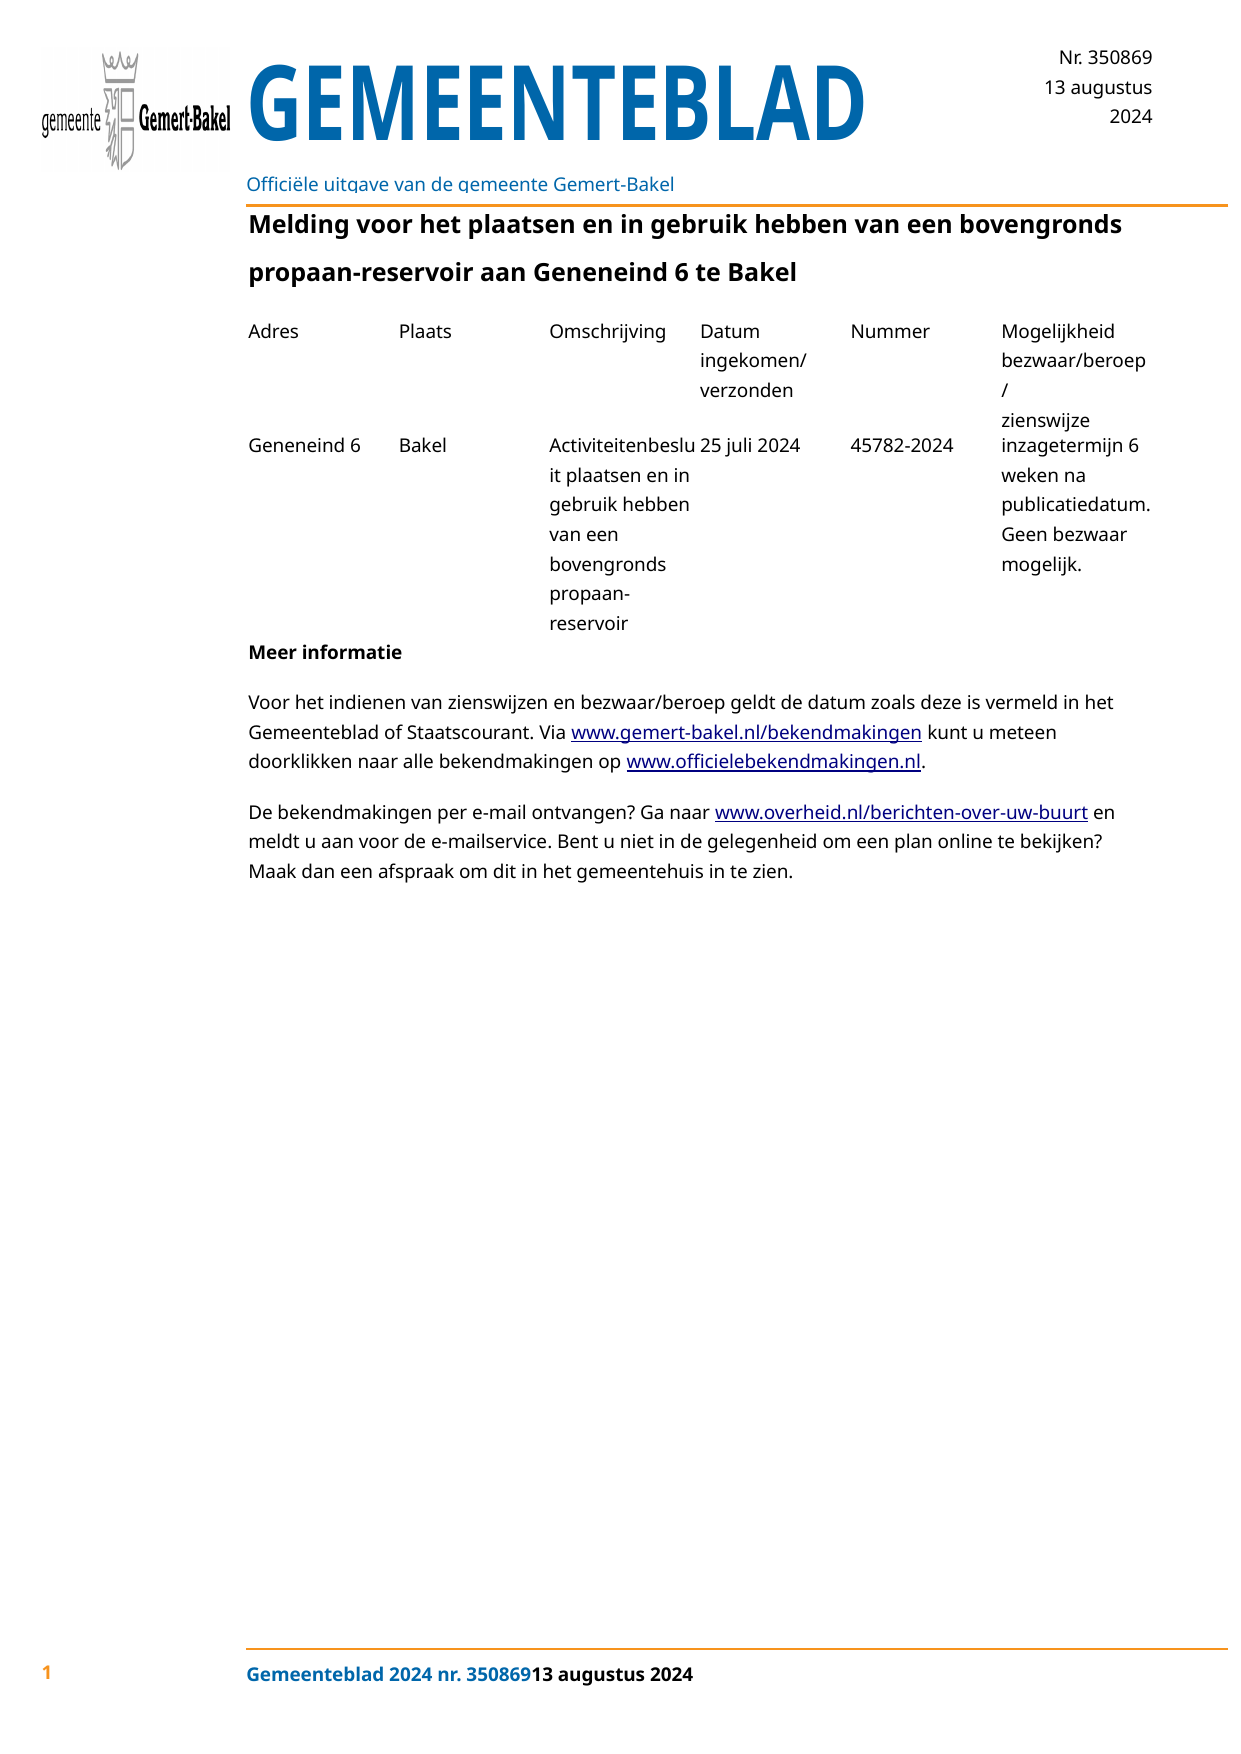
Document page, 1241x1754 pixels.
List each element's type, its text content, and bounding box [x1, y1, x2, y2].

table_cell 45782-2024 [850, 433, 1001, 636]
table_header Plaats [399, 318, 549, 432]
table_cell Geneneind 6 [248, 433, 398, 636]
table_cell Bakel [399, 433, 549, 636]
table_cell Activiteitenbesluit plaatsen en in gebruik hebben van een bovengronds propaan-reservoir [549, 433, 700, 636]
table_header Mogelijkheid bezwaar/beroep/ zienswijze [1001, 318, 1152, 432]
text Melding voor het plaatsen en in gebruik hebben van een bovengronds propaan-reservoir aan Geneneind 6 te Bakel [248, 207, 1152, 288]
table_header Nummer [850, 318, 1001, 432]
table_header Datum ingekomen/ verzonden [700, 318, 850, 432]
text Voor het indienen van zienswijzen en bezwaar/beroep geldt de datum zoals deze is vermeld in het Gemeenteblad of Staatscourant. Via www.gemert-bakel.nl/bekendmakingen kunt u meteen doorklikken naar alle bekendmakingen op www.officielebekendmakingen.nl. [248, 689, 1152, 774]
table_cell 25 juli 2024 [700, 433, 850, 636]
table_header Omschrijving [549, 318, 700, 432]
text Meer informatie [248, 639, 1152, 665]
picture [41, 47, 231, 172]
table_header Adres [248, 318, 398, 432]
table_cell inzagetermijn 6 weken na publicatiedatum. Geen bezwaar mogelijk. [1001, 433, 1152, 636]
text De bekendmakingen per e-mail ontvangen? Ga naar www.overheid.nl/berichten-over-uw-buurt en meldt u aan voor de e-mailservice. Bent u niet in de gelegenheid om een plan online te bekijken? Maak dan een afspraak om dit in het gemeentehuis in te zien. [248, 799, 1152, 884]
